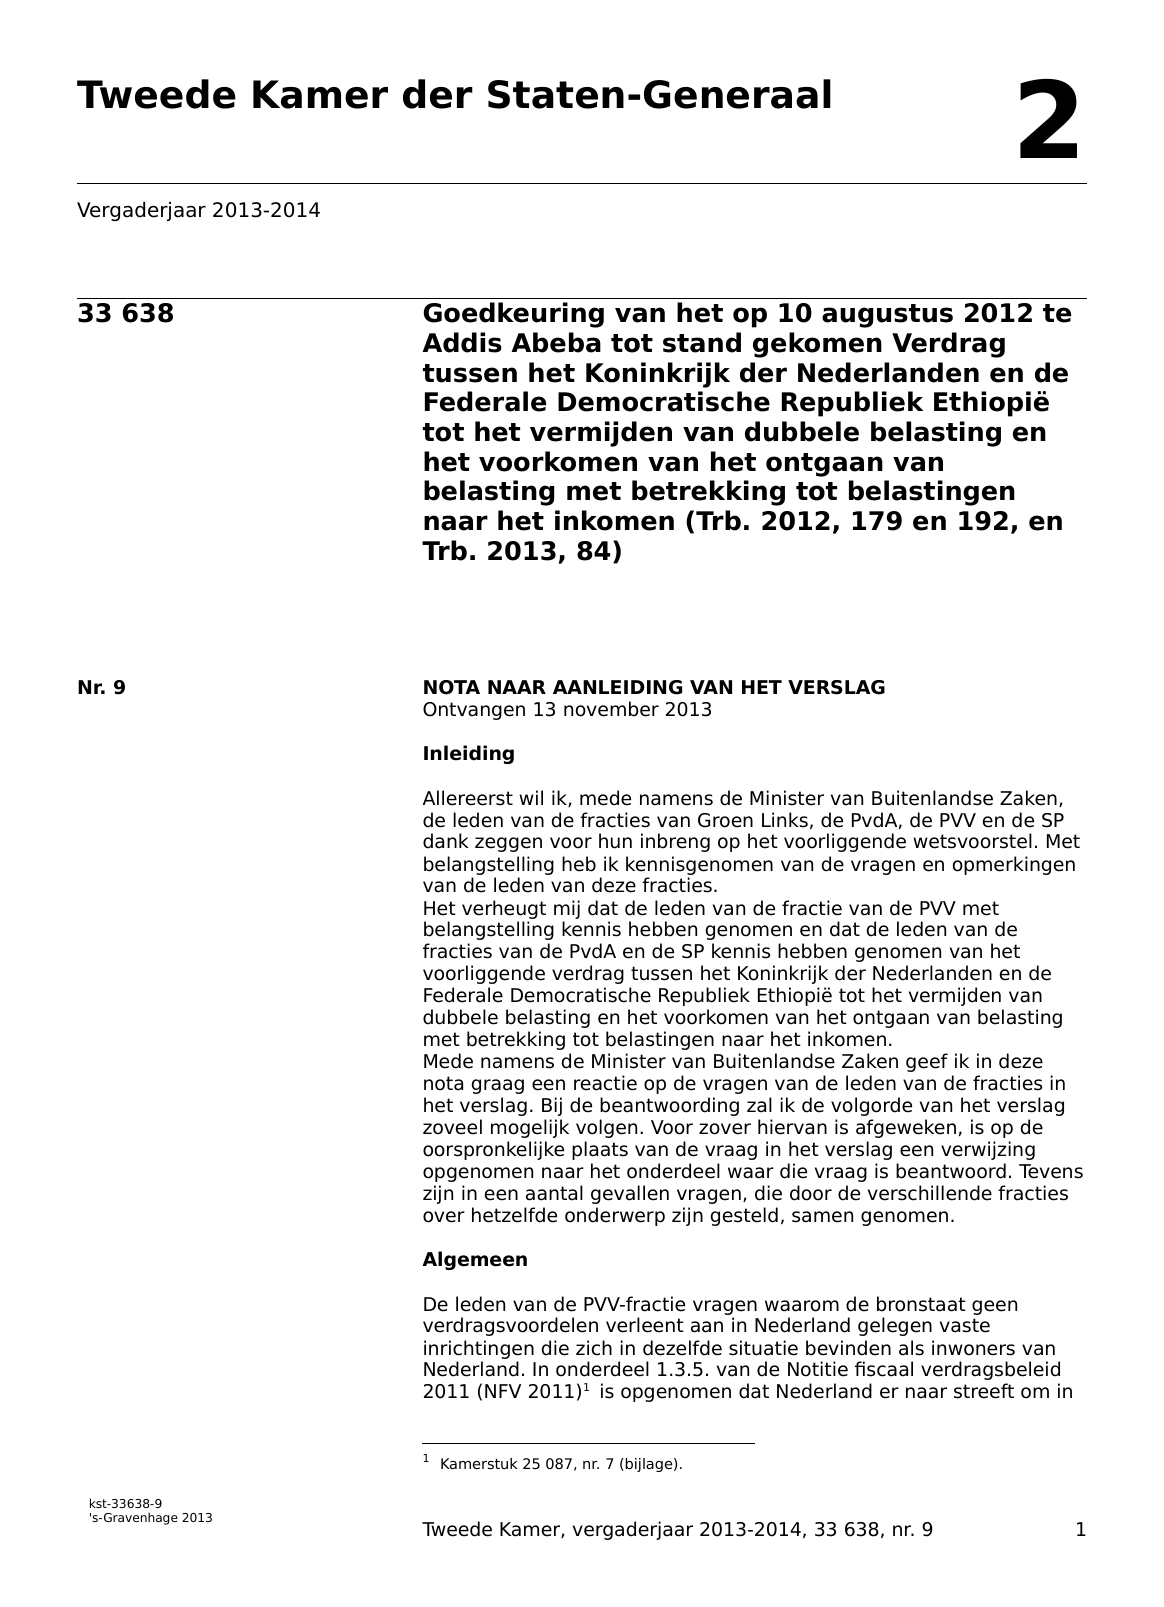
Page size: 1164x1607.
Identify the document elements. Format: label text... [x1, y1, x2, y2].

text Ontvangen 13 november 2013 [422, 699, 1087, 721]
subtitle Algemeen [422, 1249, 1087, 1271]
table_cell Vergaderjaar 2013-2014 [77, 184, 1087, 298]
text De leden van de PVV-fractie vragen waarom de bronstaat geen verdragsvoordelen verleent aan in Nederland gelegen vaste inrichtingen die zich in dezelfde situatie bevinden als inwoners van Nederland. In onderdeel 1.3.5. van de Notitie fiscaal verdragsbeleid 2011 (NFV 2011) is opgenomen dat Nederland er naar streeft om in [422, 1293, 1087, 1403]
subtitle Inleiding [422, 743, 1087, 765]
text Allereerst wil ik, mede namens de Minister van Buitenlandse Zaken, de leden van de fracties van Groen Links, de PvdA, de PVV en de SP dank zeggen voor hun inbreng op het voorliggende wetsvoorstel. Met belangstelling heb ik kennisgenomen van de vragen en opmerkingen van de leden van deze fracties. [422, 787, 1087, 897]
text 's-Gravenhage 2013 [88, 1511, 323, 1525]
table_header 2 [886, 59, 1087, 183]
table_header Tweede Kamer der Staten-Generaal [77, 59, 886, 183]
text Het verheugt mij dat de leden van de fractie van de PVV met belangstelling kennis hebben genomen en dat de leden van de fracties van de PvdA en de SP kennis hebben genomen van het voorliggende verdrag tussen het Koninkrijk der Nederlanden en de Federale Democratische Republiek Ethiopië tot het vermijden van dubbele belasting en het voorkomen van het ontgaan van belasting met betrekking tot belastingen naar het inkomen. [422, 897, 1087, 1051]
subtitle 33 638 Goedkeuring van het op 10 augustus 2012 te Addis Abeba tot stand gekomen Verdrag tussen het Koninkrijk der Nederlanden en de Federale Democratische Republiek Ethiopië tot het vermijden van dubbele belasting en het voorkomen van het ontgaan van belasting met betrekking tot belastingen naar het inkomen (Trb. 2012, 179 en 192, en Trb. 2013, 84) [77, 299, 1087, 566]
subtitle Nr. 9 NOTA NAAR AANLEIDING VAN HET VERSLAG [77, 677, 1087, 699]
text Kamerstuk 25 087, nr. 7 (bijlage). [422, 1452, 1087, 1474]
text Mede namens de Minister van Buitenlandse Zaken geef ik in deze nota graag een reactie op de vragen van de leden van de fracties in het verslag. Bij de beantwoording zal ik de volgorde van het verslag zoveel mogelijk volgen. Voor zover hiervan is afgeweken, is op de oorspronkelijke plaats van de vraag in het verslag een verwijzing opgenomen naar het onderdeel waar die vraag is beantwoord. Tevens zijn in een aantal gevallen vragen, die door de verschillende fracties over hetzelfde onderwerp zijn gesteld, samen genomen. [422, 1051, 1087, 1227]
text kst-33638-9 [88, 1497, 323, 1511]
